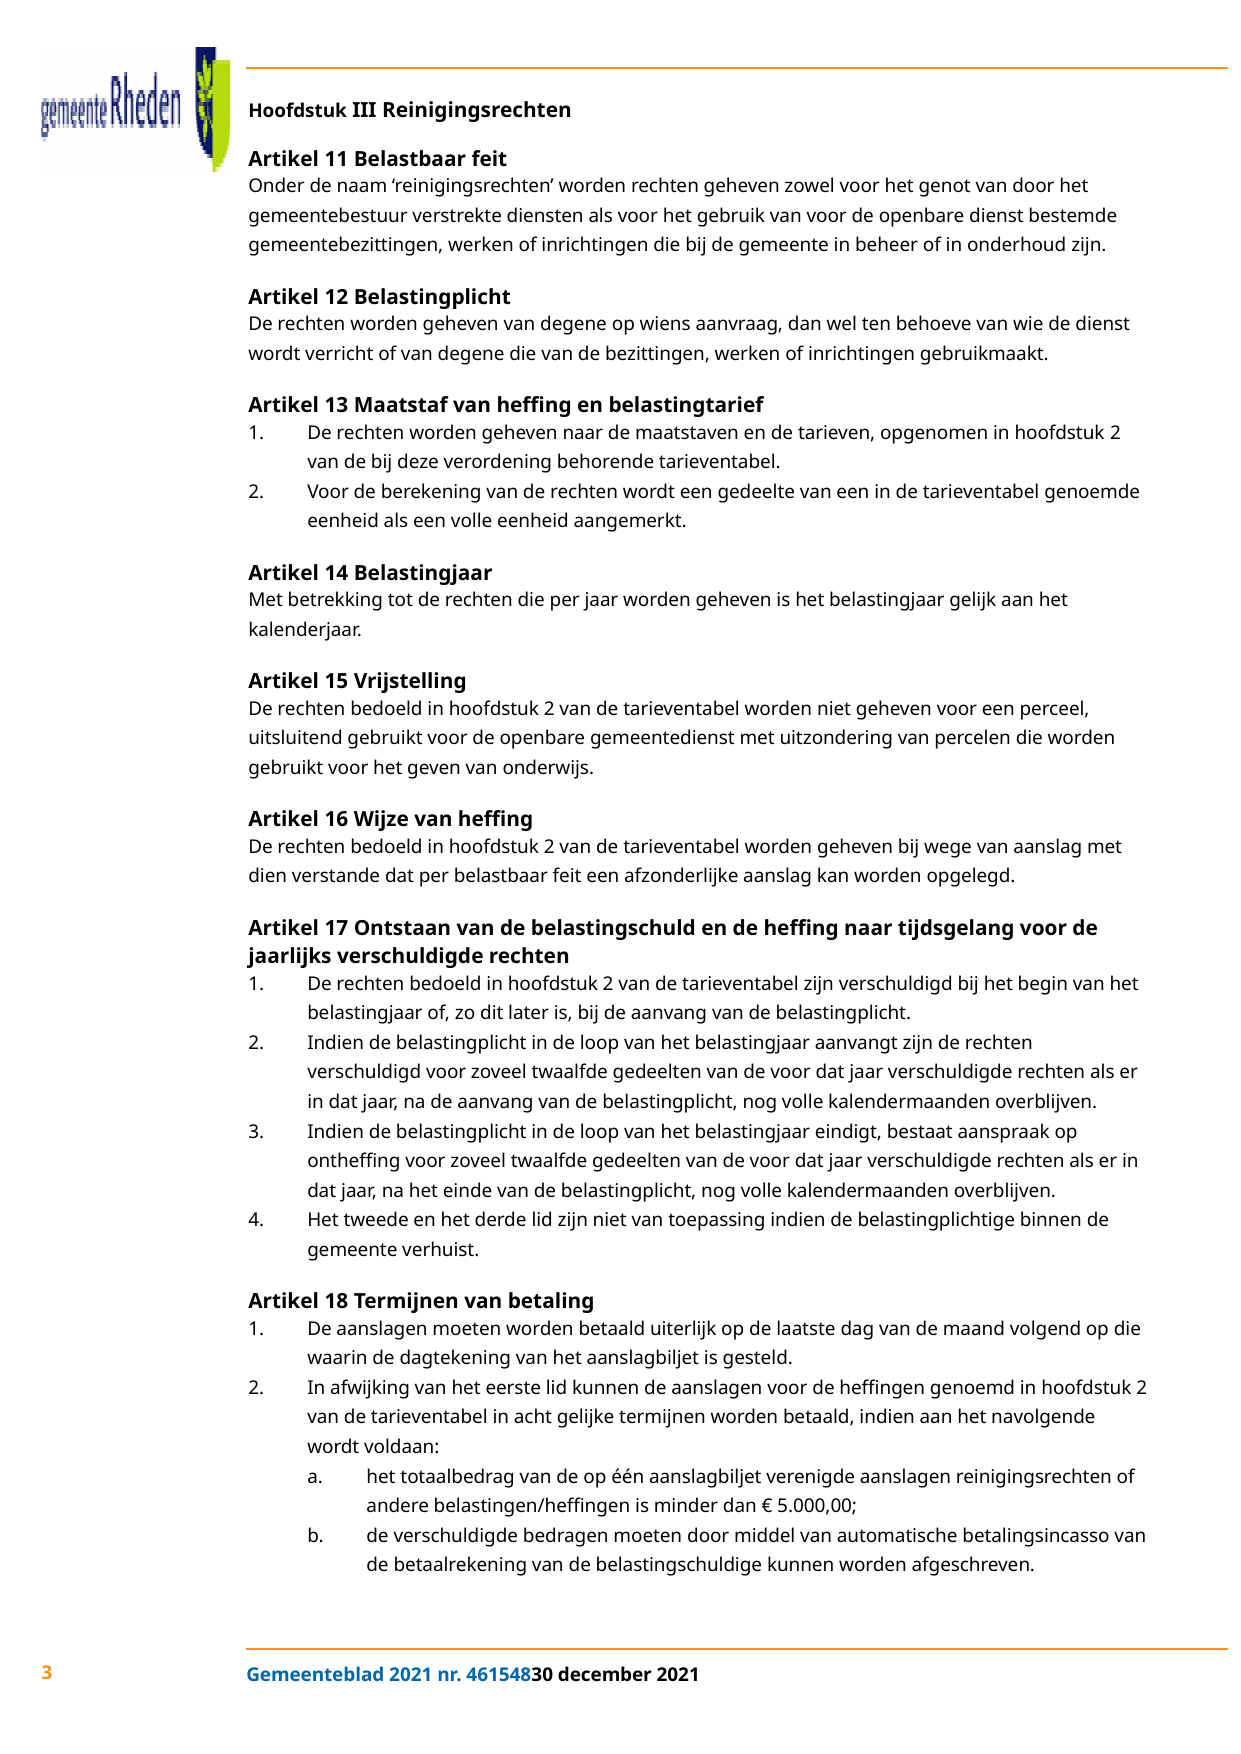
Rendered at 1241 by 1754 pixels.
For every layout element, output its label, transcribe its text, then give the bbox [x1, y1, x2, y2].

text Hoofdstuk III Reinigingsrechten [248, 95, 1152, 123]
text Met betrekking tot de rechten die per jaar worden geheven is het belastingjaar gelijk aan het kalenderjaar. [248, 587, 1152, 642]
list Indien de belastingplicht in de loop van het belastingjaar eindigt, bestaat aanspraak op ontheffing voor zoveel twaalfde gedeelten van de voor dat jaar verschuldigde rechten als er in dat jaar, na het einde van de belastingplicht, nog volle kalendermaanden overblijven. [248, 1118, 1152, 1203]
text Artikel 11 Belastbaar feit [248, 144, 1152, 172]
list In afwijking van het eerste lid kunnen de aanslagen voor de heffingen genoemd in hoofdstuk 2 van de tarieventabel in acht gelijke termijnen worden betaald, indien aan het navolgende wordt voldaan: [248, 1374, 1152, 1459]
text Artikel 12 Belastingplicht [248, 282, 1152, 311]
text Artikel 17 Ontstaan van de belastingschuld en de heffing naar tijdsgelang voor de jaarlijks verschuldigde rechten [248, 913, 1152, 970]
list De rechten worden geheven naar de maatstaven en de tarieven, opgenomen in hoofdstuk 2 van de bij deze verordening behorende tarieventabel. [248, 419, 1152, 474]
text Artikel 16 Wijze van heffing [248, 804, 1152, 833]
list De aanslagen moeten worden betaald uiterlijk op de laatste dag van de maand volgend op die waarin de dagtekening van het aanslagbiljet is gesteld. [248, 1315, 1152, 1370]
picture [41, 47, 231, 172]
text Artikel 18 Termijnen van betaling [248, 1287, 1152, 1315]
text De rechten bedoeld in hoofdstuk 2 van de tarieventabel worden niet geheven voor een perceel, uitsluitend gebruikt voor de openbare gemeentedienst met uitzondering van percelen die worden gebruikt voor het geven van onderwijs. [248, 695, 1152, 780]
list de verschuldigde bedragen moeten door middel van automatische betalingsincasso van de betaalrekening van de belastingschuldige kunnen worden afgeschreven. [307, 1522, 1152, 1577]
text Artikel 14 Belastingjaar [248, 558, 1152, 587]
text Onder de naam ‘reinigingsrechten’ worden rechten geheven zowel voor het genot van door het gemeentebestuur verstrekte diensten als voor het gebruik van voor de openbare dienst bestemde gemeentebezittingen, werken of inrichtingen die bij de gemeente in beheer of in onderhoud zijn. [248, 172, 1152, 257]
list Indien de belastingplicht in de loop van het belastingjaar aanvangt zijn de rechten verschuldigd voor zoveel twaalfde gedeelten van de voor dat jaar verschuldigde rechten als er in dat jaar, na de aanvang van de belastingplicht, nog volle kalendermaanden overblijven. [248, 1029, 1152, 1114]
text Artikel 15 Vrijstelling [248, 667, 1152, 695]
text De rechten bedoeld in hoofdstuk 2 van de tarieventabel worden geheven bij wege van aanslag met dien verstande dat per belastbaar feit een afzonderlijke aanslag kan worden opgelegd. [248, 833, 1152, 888]
list Voor de berekening van de rechten wordt een gedeelte van een in de tarieventabel genoemde eenheid als een volle eenheid aangemerkt. [248, 478, 1152, 533]
text De rechten worden geheven van degene op wiens aanvraag, dan wel ten behoeve van wie de dienst wordt verricht of van degene die van de bezittingen, werken of inrichtingen gebruikmaakt. [248, 311, 1152, 366]
list De rechten bedoeld in hoofdstuk 2 van de tarieventabel zijn verschuldigd bij het begin van het belastingjaar of, zo dit later is, bij de aanvang van de belastingplicht. [248, 970, 1152, 1025]
list Het tweede en het derde lid zijn niet van toepassing indien de belastingplichtige binnen de gemeente verhuist. [248, 1207, 1152, 1262]
list het totaalbedrag van de op één aanslagbiljet verenigde aanslagen reinigingsrechten of andere belastingen/heffingen is minder dan € 5.000,00; [307, 1463, 1152, 1518]
text Artikel 13 Maatstaf van heffing en belastingtarief [248, 391, 1152, 419]
